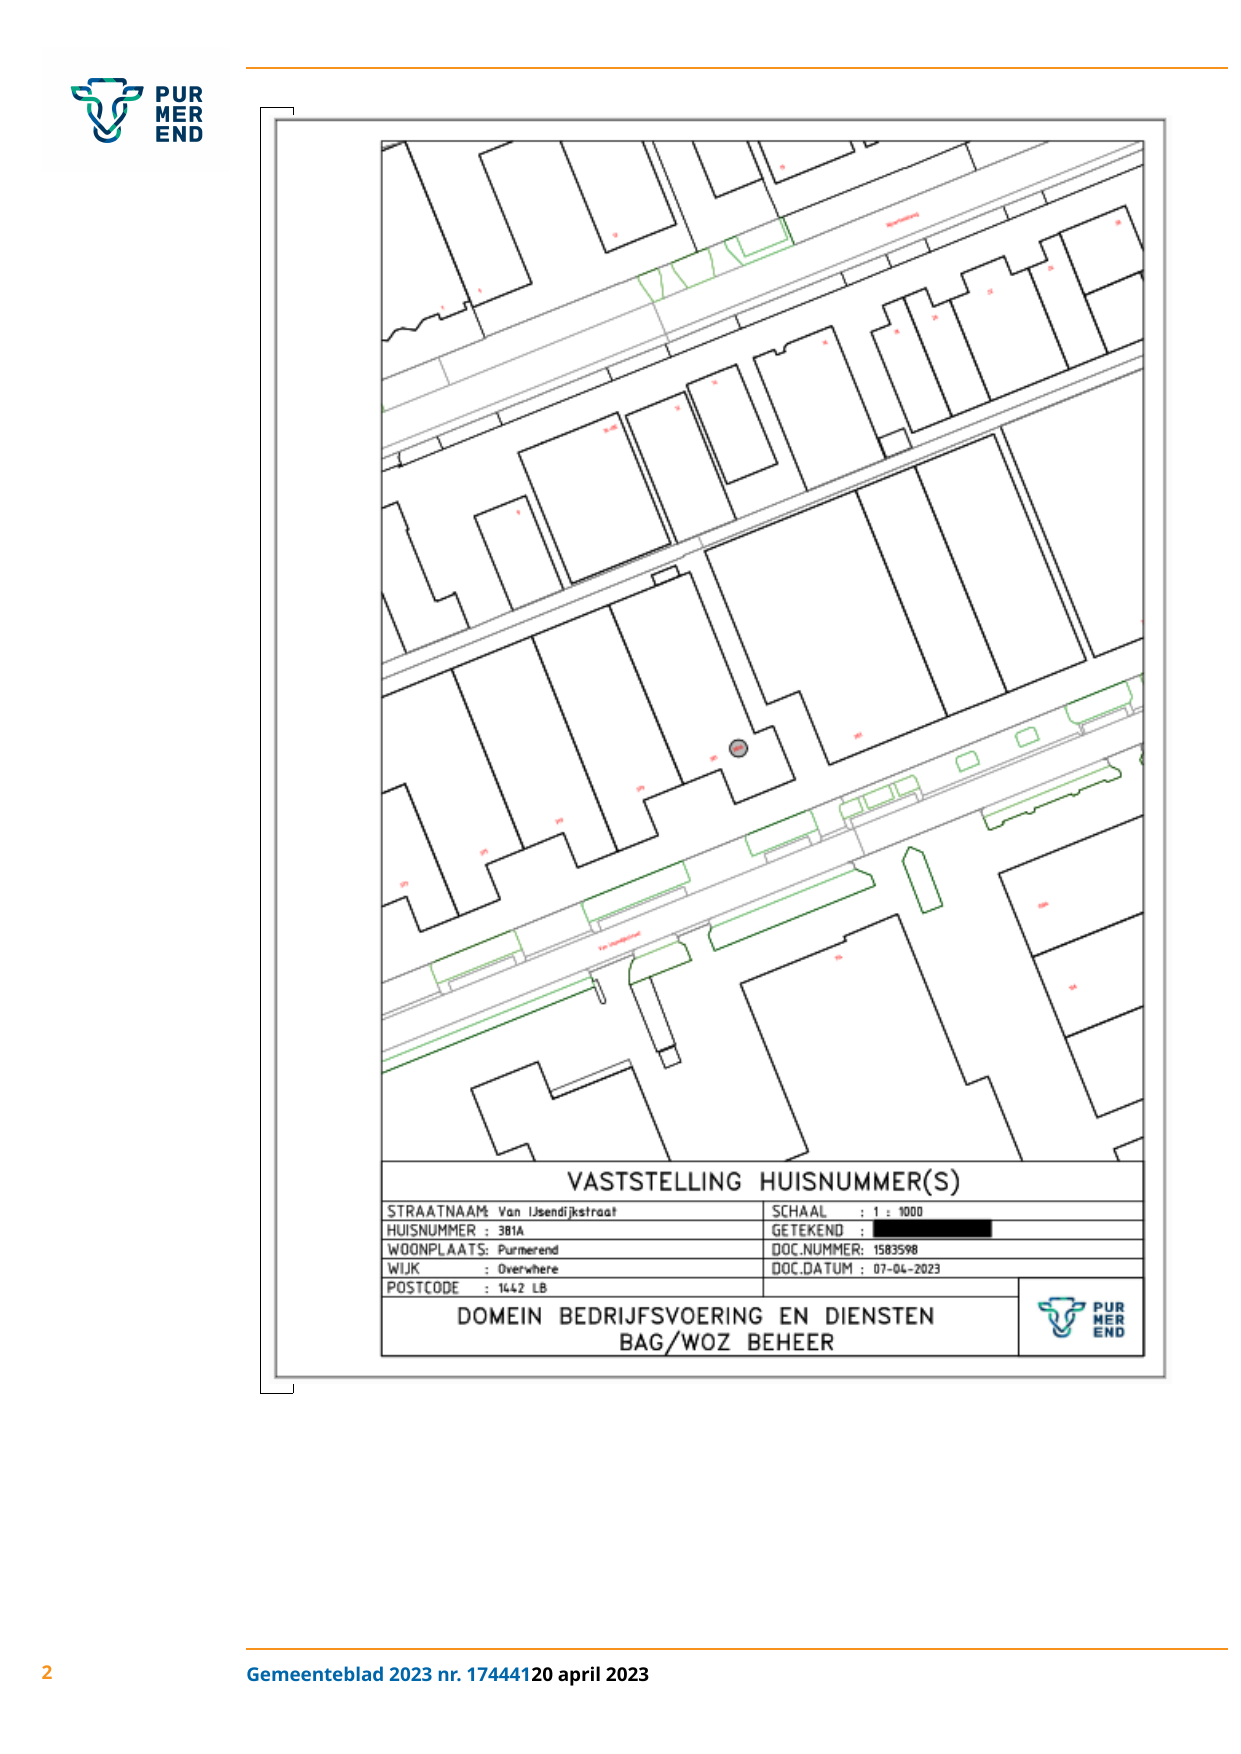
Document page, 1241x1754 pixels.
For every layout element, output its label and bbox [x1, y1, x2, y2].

picture [268, 115, 1173, 1384]
picture [41, 47, 231, 172]
